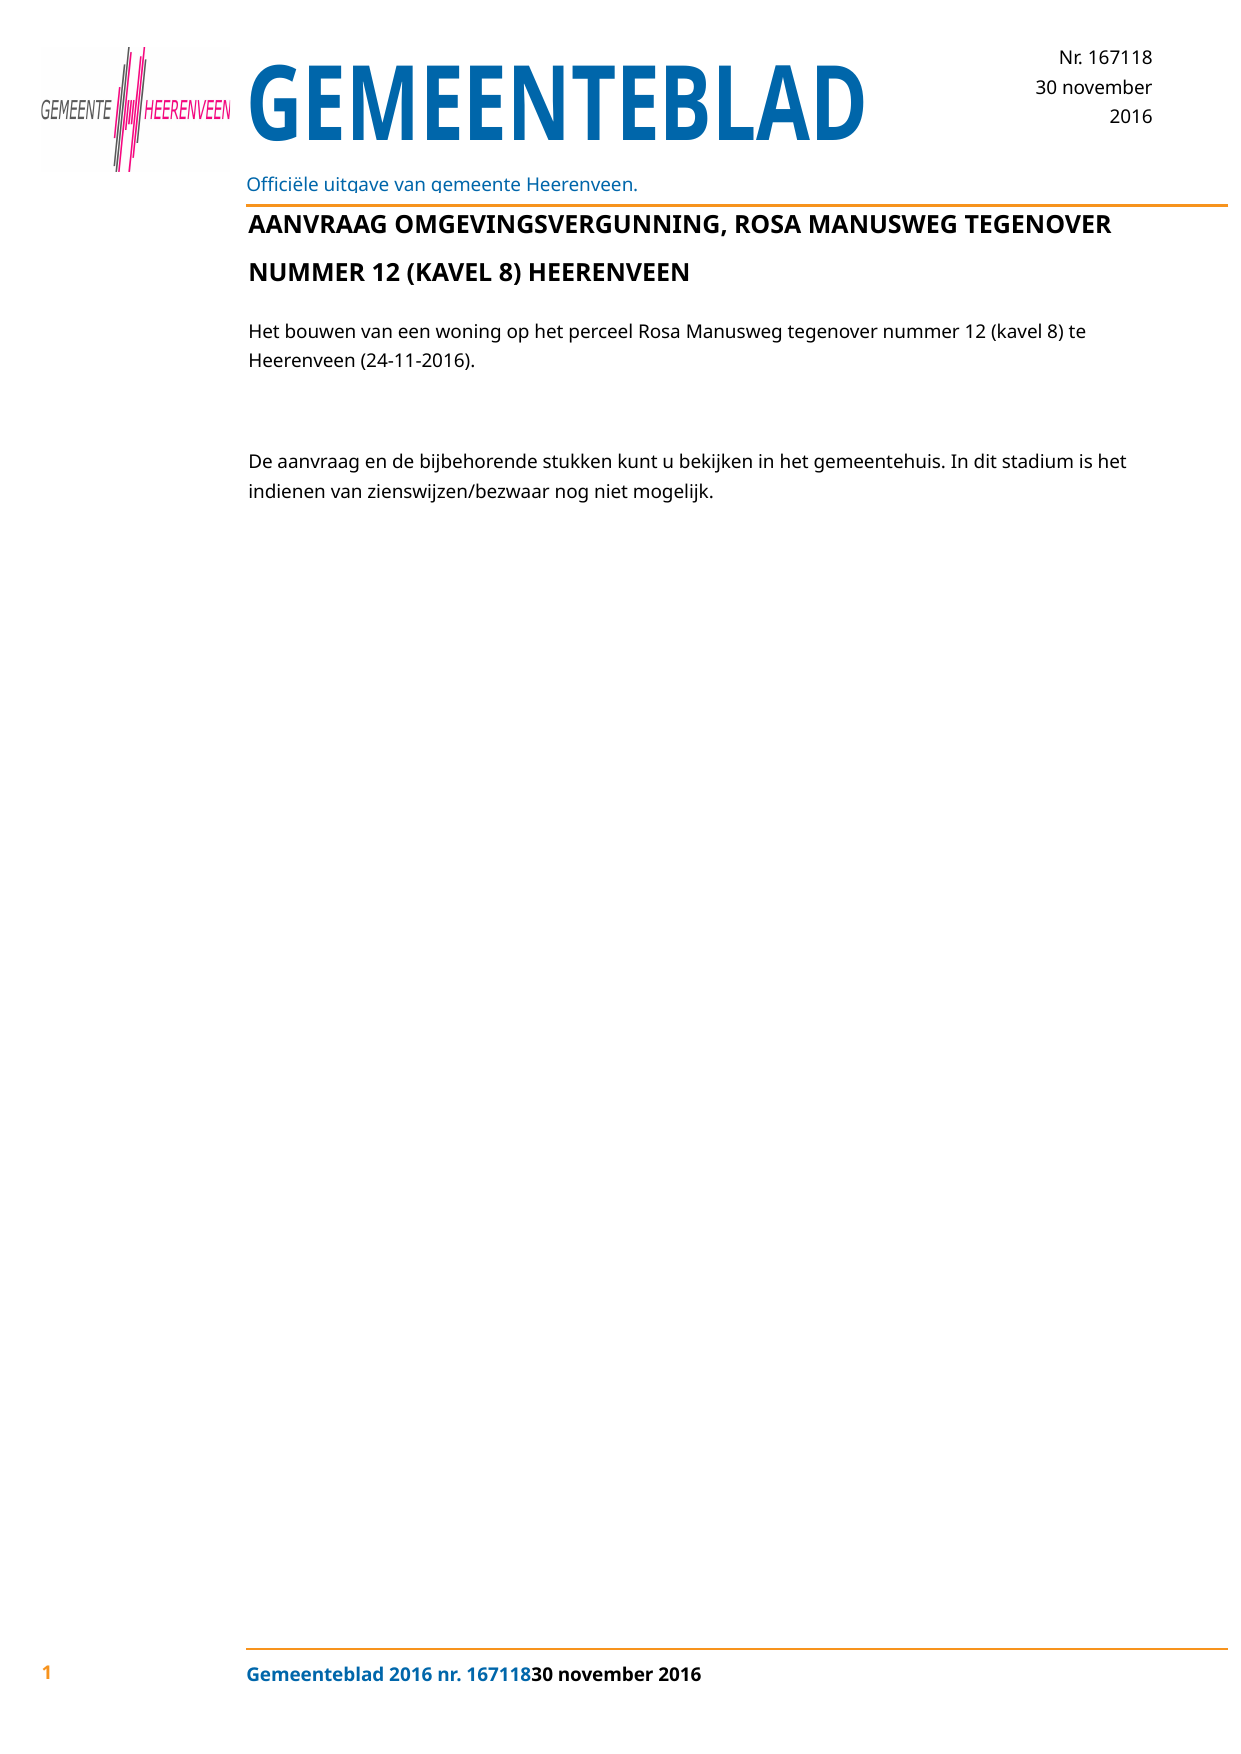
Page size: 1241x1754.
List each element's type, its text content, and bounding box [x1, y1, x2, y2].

picture [41, 47, 231, 172]
text Het bouwen van een woning op het perceel Rosa Manusweg tegenover nummer 12 (kavel 8) te Heerenveen (24-11-2016). [248, 318, 1152, 373]
text AANVRAAG OMGEVINGSVERGUNNING, ROSA MANUSWEG TEGENOVER NUMMER 12 (KAVEL 8) HEERENVEEN [248, 207, 1152, 288]
text De aanvraag en de bijbehorende stukken kunt u bekijken in het gemeentehuis. In dit stadium is het indienen van zienswijzen/bezwaar nog niet mogelijk. [248, 448, 1152, 504]
